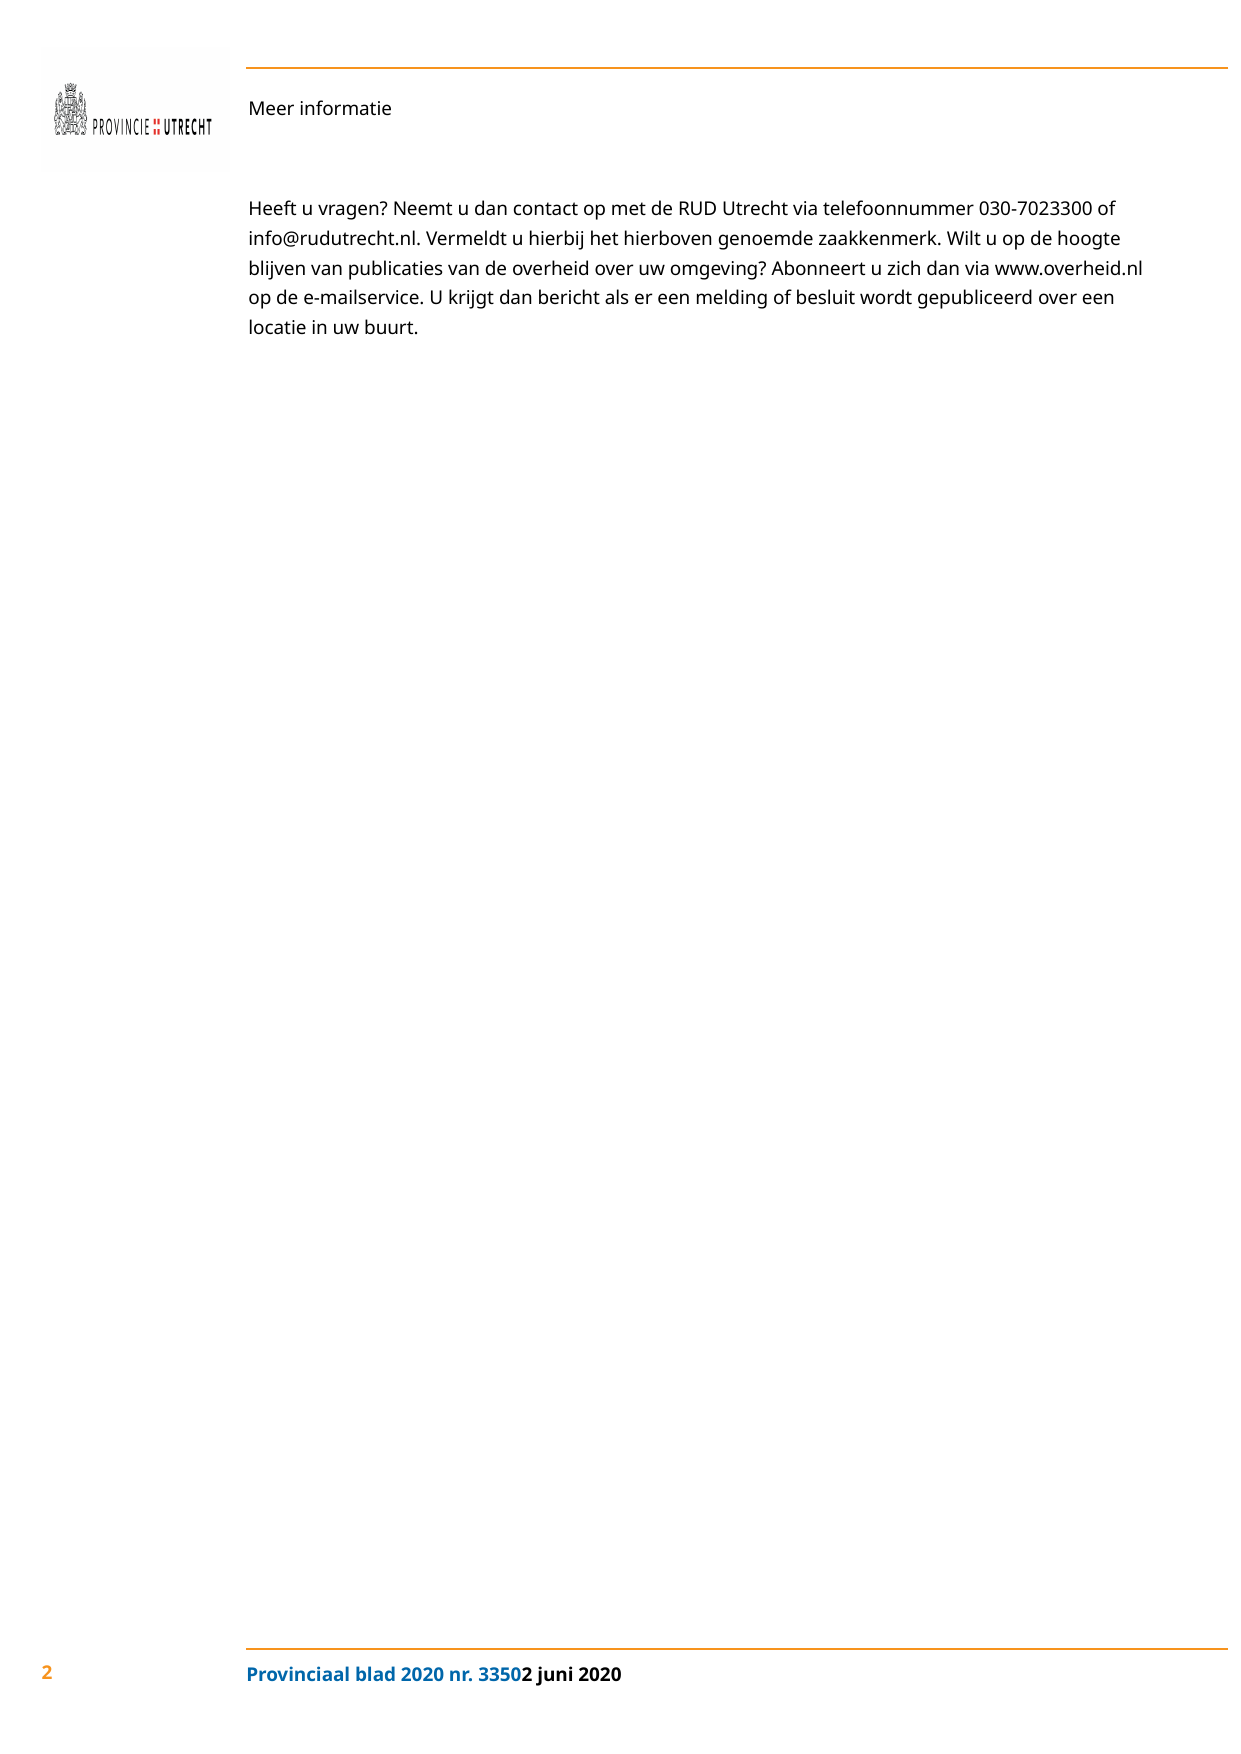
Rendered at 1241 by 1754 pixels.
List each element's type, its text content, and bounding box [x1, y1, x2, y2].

picture [41, 47, 231, 172]
text Heeft u vragen? Neemt u dan contact op met de RUD Utrecht via telefoonnummer 030-7023300 of info@rudutrecht.nl. Vermeldt u hierbij het hierboven genoemde zaakkenmerk. Wilt u op de hoogte blijven van publicaties van de overheid over uw omgeving? Abonneert u zich dan via www.overheid.nl op de e-mailservice. U krijgt dan bericht als er een melding of besluit wordt gepubliceerd over een locatie in uw buurt. [248, 196, 1152, 340]
text Meer informatie [248, 95, 1152, 121]
